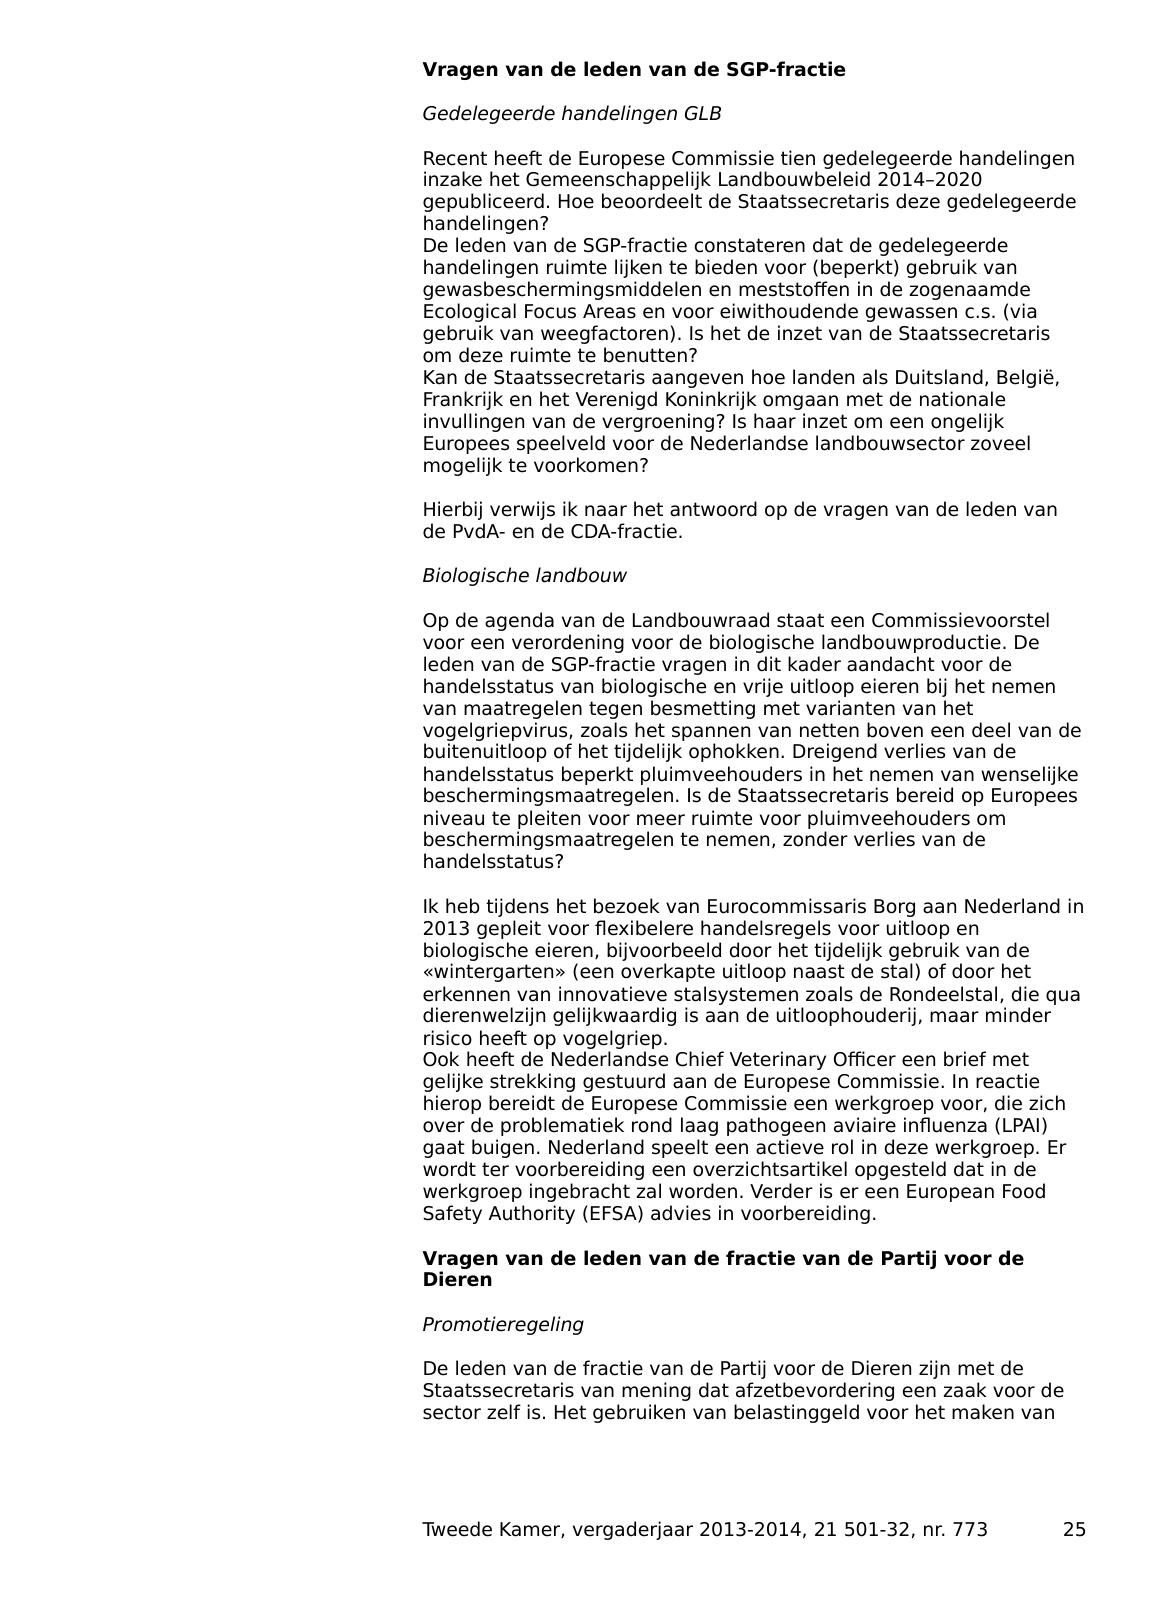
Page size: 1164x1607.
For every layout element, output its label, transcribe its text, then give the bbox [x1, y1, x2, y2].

text Op de agenda van de Landbouwraad staat een Commissievoorstel voor een verordening voor de biologische landbouwproductie. De leden van de SGP-fractie vragen in dit kader aandacht voor de handelsstatus van biologische en vrije uitloop eieren bij het nemen van maatregelen tegen besmetting met varianten van het vogelgriepvirus, zoals het spannen van netten boven een deel van de buitenuitloop of het tijdelijk ophokken. Dreigend verlies van de handelsstatus beperkt pluimveehouders in het nemen van wenselijke beschermingsmaatregelen. Is de Staatssecretaris bereid op Europees niveau te pleiten voor meer ruimte voor pluimveehouders om beschermingsmaatregelen te nemen, zonder verlies van de handelsstatus? [422, 609, 1087, 873]
subtitle Vragen van de leden van de SGP-fractie [422, 59, 1087, 81]
text De leden van de fractie van de Partij voor de Dieren zijn met de Staatssecretaris van mening dat afzetbevordering een zaak voor de sector zelf is. Het gebruiken van belastinggeld voor het maken van [422, 1358, 1087, 1424]
subtitle Promotieregeling [422, 1313, 1087, 1336]
text Recent heeft de Europese Commissie tien gedelegeerde handelingen inzake het Gemeenschappelijk Landbouwbeleid 2014–2020 gepubliceerd. Hoe beoordeelt de Staatssecretaris deze gedelegeerde handelingen? [422, 147, 1087, 235]
subtitle Biologische landbouw [422, 565, 1087, 587]
text Hierbij verwijs ik naar het antwoord op de vragen van de leden van de PvdA- en de CDA-fractie. [422, 499, 1087, 543]
text Kan de Staatssecretaris aangeven hoe landen als Duitsland, België, Frankrijk en het Verenigd Koninkrijk omgaan met de nationale invullingen van de vergroening? Is haar inzet om een ongelijk Europees speelveld voor de Nederlandse landbouwsector zoveel mogelijk te voorkomen? [422, 367, 1087, 477]
text De leden van de SGP-fractie constateren dat de gedelegeerde handelingen ruimte lijken te bieden voor (beperkt) gebruik van gewasbeschermingsmiddelen en meststoffen in de zogenaamde Ecological Focus Areas en voor eiwithoudende gewassen c.s. (via gebruik van weegfactoren). Is het de inzet van de Staatssecretaris om deze ruimte te benutten? [422, 235, 1087, 367]
subtitle Gedelegeerde handelingen GLB [422, 103, 1087, 125]
subtitle Vragen van de leden van de fractie van de Partij voor de Dieren [422, 1247, 1087, 1291]
text Ook heeft de Nederlandse Chief Veterinary Officer een brief met gelijke strekking gestuurd aan de Europese Commissie. In reactie hierop bereidt de Europese Commissie een werkgroep voor, die zich over de problematiek rond laag pathogeen aviaire influenza (LPAI) gaat buigen. Nederland speelt een actieve rol in deze werkgroep. Er wordt ter voorbereiding een overzichtsartikel opgesteld dat in de werkgroep ingebracht zal worden. Verder is er een European Food Safety Authority (EFSA) advies in voorbereiding. [422, 1049, 1087, 1225]
text Ik heb tijdens het bezoek van Eurocommissaris Borg aan Nederland in 2013 gepleit voor flexibelere handelsregels voor uitloop en biologische eieren, bijvoorbeeld door het tijdelijk gebruik van de «wintergarten» (een overkapte uitloop naast de stal) of door het erkennen van innovatieve stalsystemen zoals de Rondeelstal, die qua dierenwelzijn gelijkwaardig is aan de uitloophouderij, maar minder risico heeft op vogelgriep. [422, 896, 1087, 1049]
